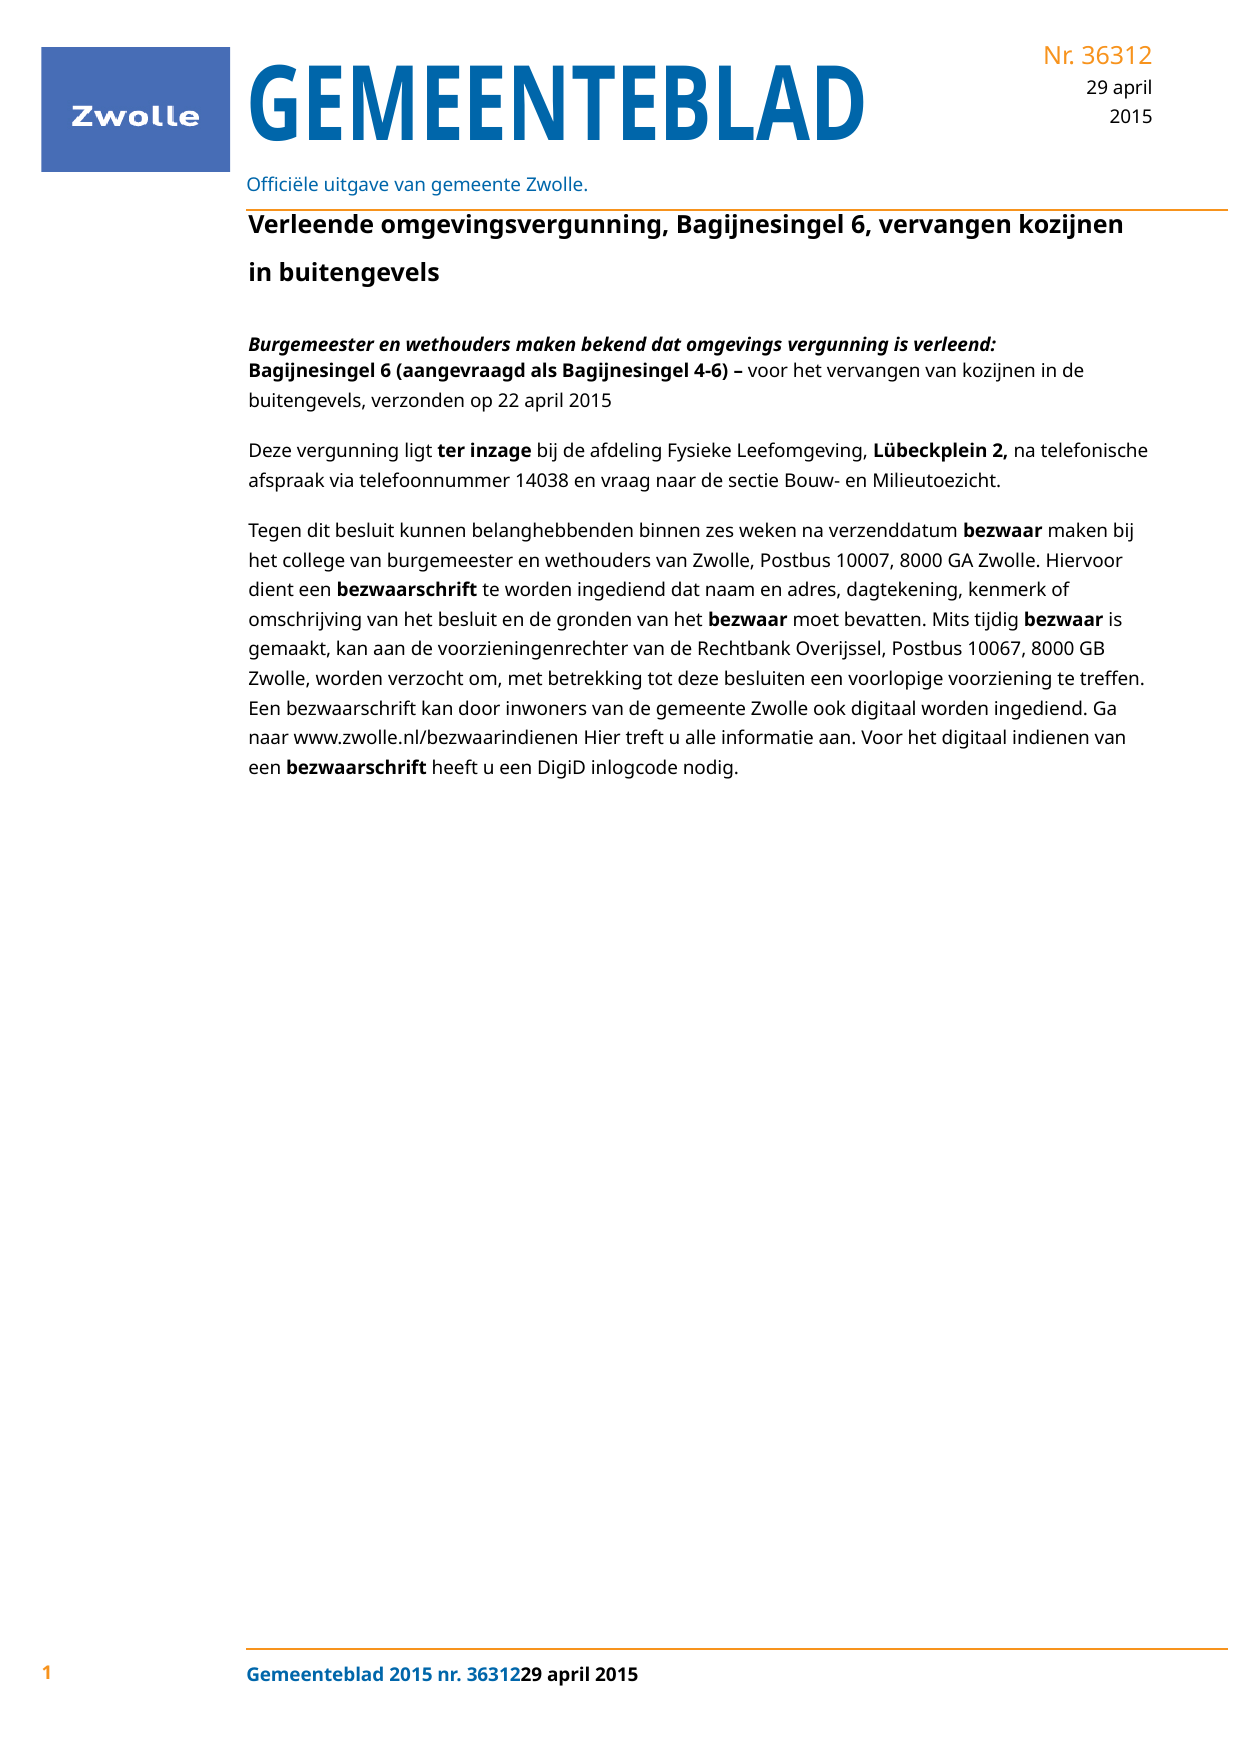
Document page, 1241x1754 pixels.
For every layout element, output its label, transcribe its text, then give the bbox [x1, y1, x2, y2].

text Bagijnesingel 6 (aangevraagd als Bagijnesingel 4-6) – voor het vervangen van kozijnen in de buitengevels, verzonden op 22 april 2015 [248, 357, 1152, 412]
text Tegen dit besluit kunnen belanghebbenden binnen zes weken na verzenddatum bezwaar maken bij het college van burgemeester en wethouders van Zwolle, Postbus 10007, 8000 GA Zwolle. Hiervoor dient een bezwaarschrift te worden ingediend dat naam en adres, dagtekening, kenmerk of omschrijving van het besluit en de gronden van het bezwaar moet bevatten. Mits tijdig bezwaar is gemaakt, kan aan de voorzieningenrechter van de Rechtbank Overijssel, Postbus 10067, 8000 GB Zwolle, worden verzocht om, met betrekking tot deze besluiten een voorlopige voorziening te treffen. Een bezwaarschrift kan door inwoners van de gemeente Zwolle ook digitaal worden ingediend. Ga naar www.zwolle.nl/bezwaarindienen Hier treft u alle informatie aan. Voor het digitaal indienen van een bezwaarschrift heeft u een DigiD inlogcode nodig. [248, 517, 1152, 779]
text Verleende omgevingsvergunning, Bagijnesingel 6, vervangen kozijnen in buitengevels [248, 211, 1152, 288]
text Deze vergunning ligt ter inzage bij de afdeling Fysieke Leefomgeving, Lübeckplein 2, na telefonische afspraak via telefoonnummer 14038 en vraag naar de sectie Bouw- en Milieutoezicht. [248, 437, 1152, 492]
text Burgemeester en wethouders maken bekend dat omgevings vergunning is verleend: [248, 331, 1152, 357]
picture [41, 47, 231, 172]
